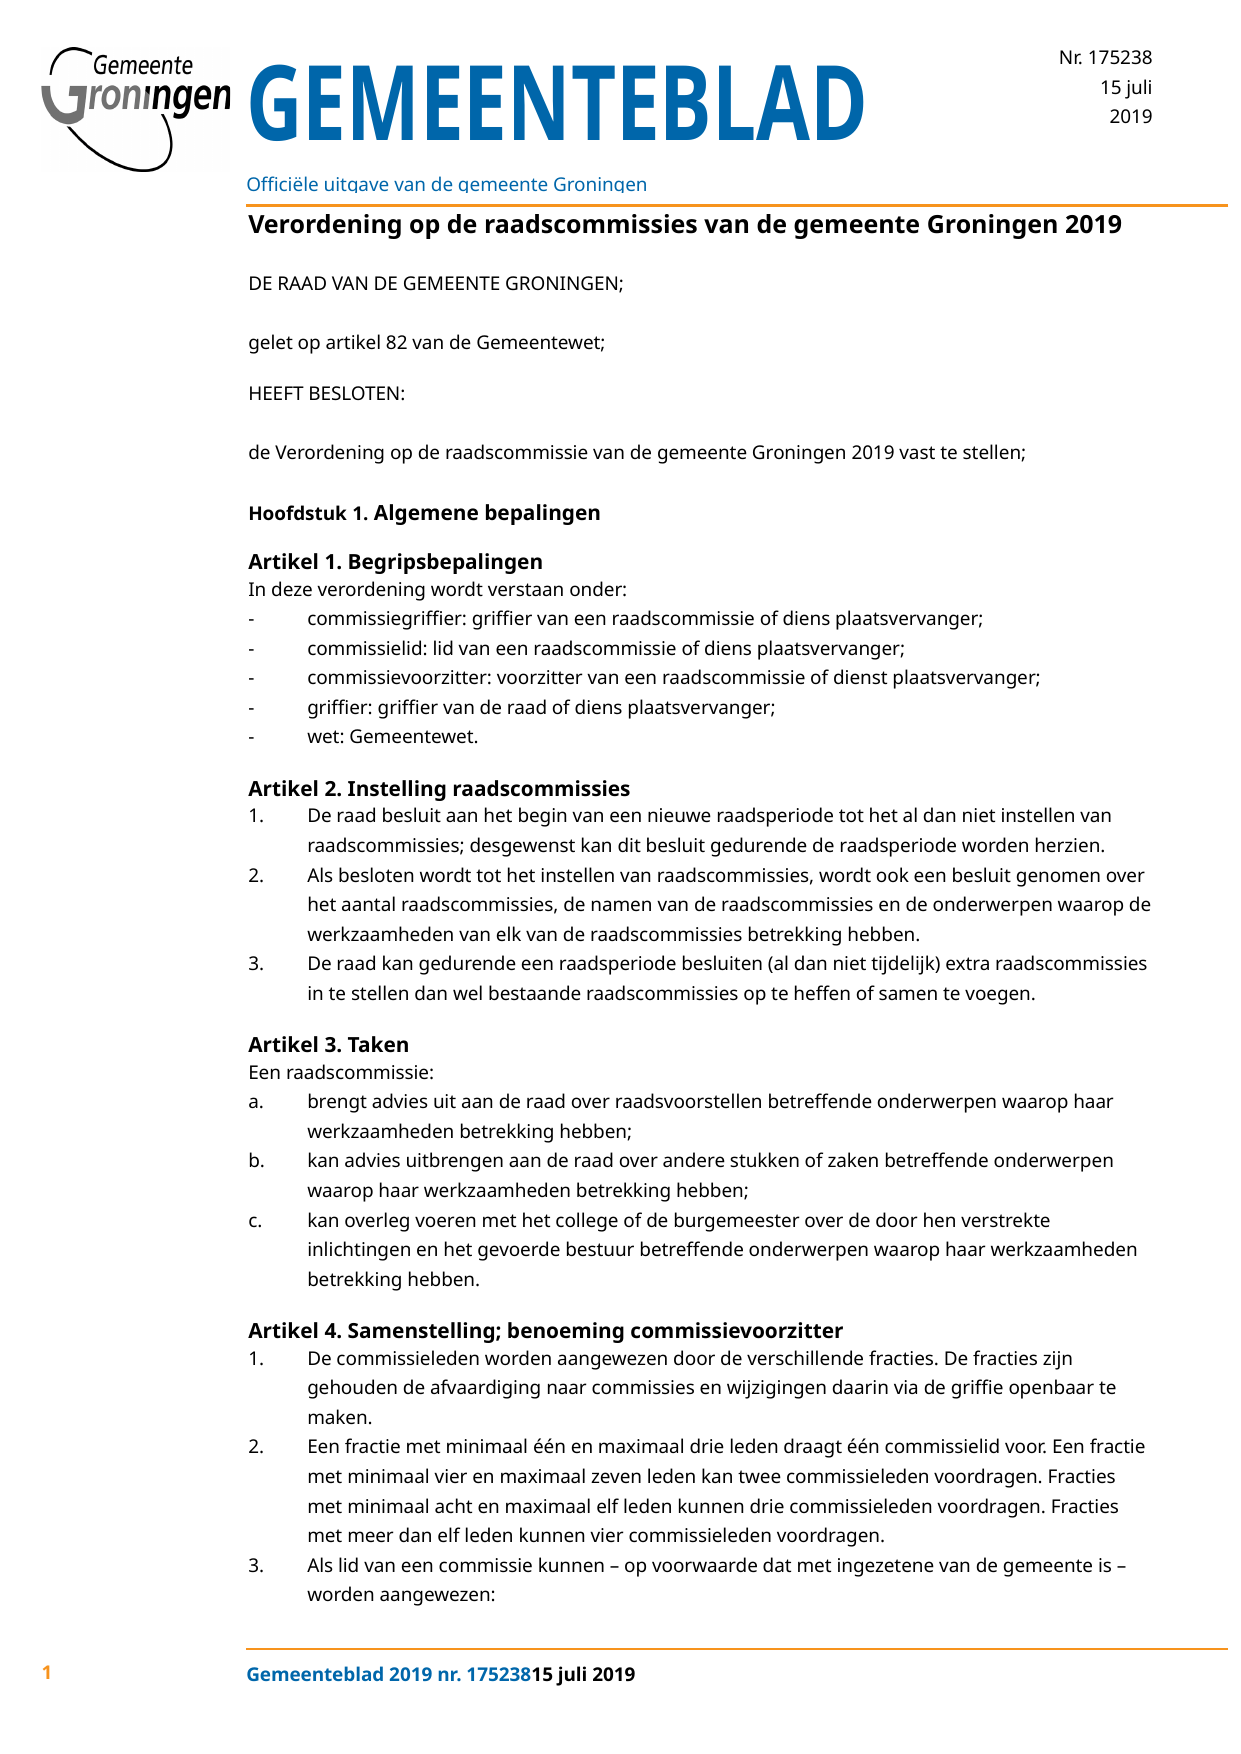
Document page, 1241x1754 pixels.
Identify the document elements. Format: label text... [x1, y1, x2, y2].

list Als besloten wordt tot het instellen van raadscommissies, wordt ook een besluit genomen over het aantal raadscommissies, de namen van de raadscommissies en de onderwerpen waarop de werkzaamheden van elk van de raadscommissies betrekking hebben. [248, 862, 1152, 947]
list brengt advies uit aan de raad over raadsvoorstellen betreffende onderwerpen waarop haar werkzaamheden betrekking hebben; [248, 1088, 1152, 1144]
picture [41, 47, 231, 172]
list De raad besluit aan het begin van een nieuwe raadsperiode tot het al dan niet instellen van raadscommissies; desgewenst kan dit besluit gedurende de raadsperiode worden herzien. [248, 803, 1152, 858]
list De raad kan gedurende een raadsperiode besluiten (al dan niet tijdelijk) extra raadscommissies in te stellen dan wel bestaande raadscommissies op te heffen of samen te voegen. [248, 951, 1152, 1006]
list Een fractie met minimaal één en maximaal drie leden draagt één commissielid voor. Een fractie met minimaal vier en maximaal zeven leden kan twee commissieleden voordragen. Fracties met minimaal acht en maximaal elf leden kunnen drie commissieleden voordragen. Fracties met meer dan elf leden kunnen vier commissieleden voordragen. [248, 1434, 1152, 1548]
list kan advies uitbrengen aan de raad over andere stukken of zaken betreffende onderwerpen waarop haar werkzaamheden betrekking hebben; [248, 1148, 1152, 1203]
list commissielid: lid van een raadscommissie of diens plaatsvervanger; [248, 635, 1152, 661]
text Artikel 3. Taken [248, 1031, 1152, 1059]
text de Verordening op de raadscommissie van de gemeente Groningen 2019 vast te stellen; [248, 439, 1152, 465]
list commissiegriffier: griffier van een raadscommissie of diens plaatsvervanger; [248, 605, 1152, 631]
text gelet op artikel 82 van de Gemeentewet; [248, 329, 1152, 355]
text Een raadscommissie: [248, 1059, 1152, 1085]
text Artikel 4. Samenstelling; benoeming commissievoorzitter [248, 1316, 1152, 1345]
list commissievoorzitter: voorzitter van een raadscommissie of dienst plaatsvervanger; [248, 664, 1152, 690]
list wet: Gemeentewet. [248, 724, 1152, 749]
text HEEFT BESLOTEN: [248, 380, 1152, 406]
list griffier: griffier van de raad of diens plaatsvervanger; [248, 694, 1152, 720]
list Als lid van een commissie kunnen – op voorwaarde dat met ingezetene van de gemeente is – worden aangewezen: [248, 1552, 1152, 1607]
text DE RAAD VAN DE GEMEENTE GRONINGEN; [248, 270, 1152, 296]
text Artikel 2. Instelling raadscommissies [248, 774, 1152, 803]
list De commissieleden worden aangewezen door de verschillende fracties. De fracties zijn gehouden de afvaardiging naar commissies en wijzigingen daarin via de griffie openbaar te maken. [248, 1345, 1152, 1430]
list kan overleg voeren met het college of de burgemeester over de door hen verstrekte inlichtingen en het gevoerde bestuur betreffende onderwerpen waarop haar werkzaamheden betrekking hebben. [248, 1207, 1152, 1292]
text Verordening op de raadscommissies van de gemeente Groningen 2019 [248, 207, 1152, 241]
text Artikel 1. Begripsbepalingen [248, 547, 1152, 576]
text In deze verordening wordt verstaan onder: [248, 576, 1152, 602]
text Hoofdstuk 1. Algemene bepalingen [248, 498, 1152, 527]
